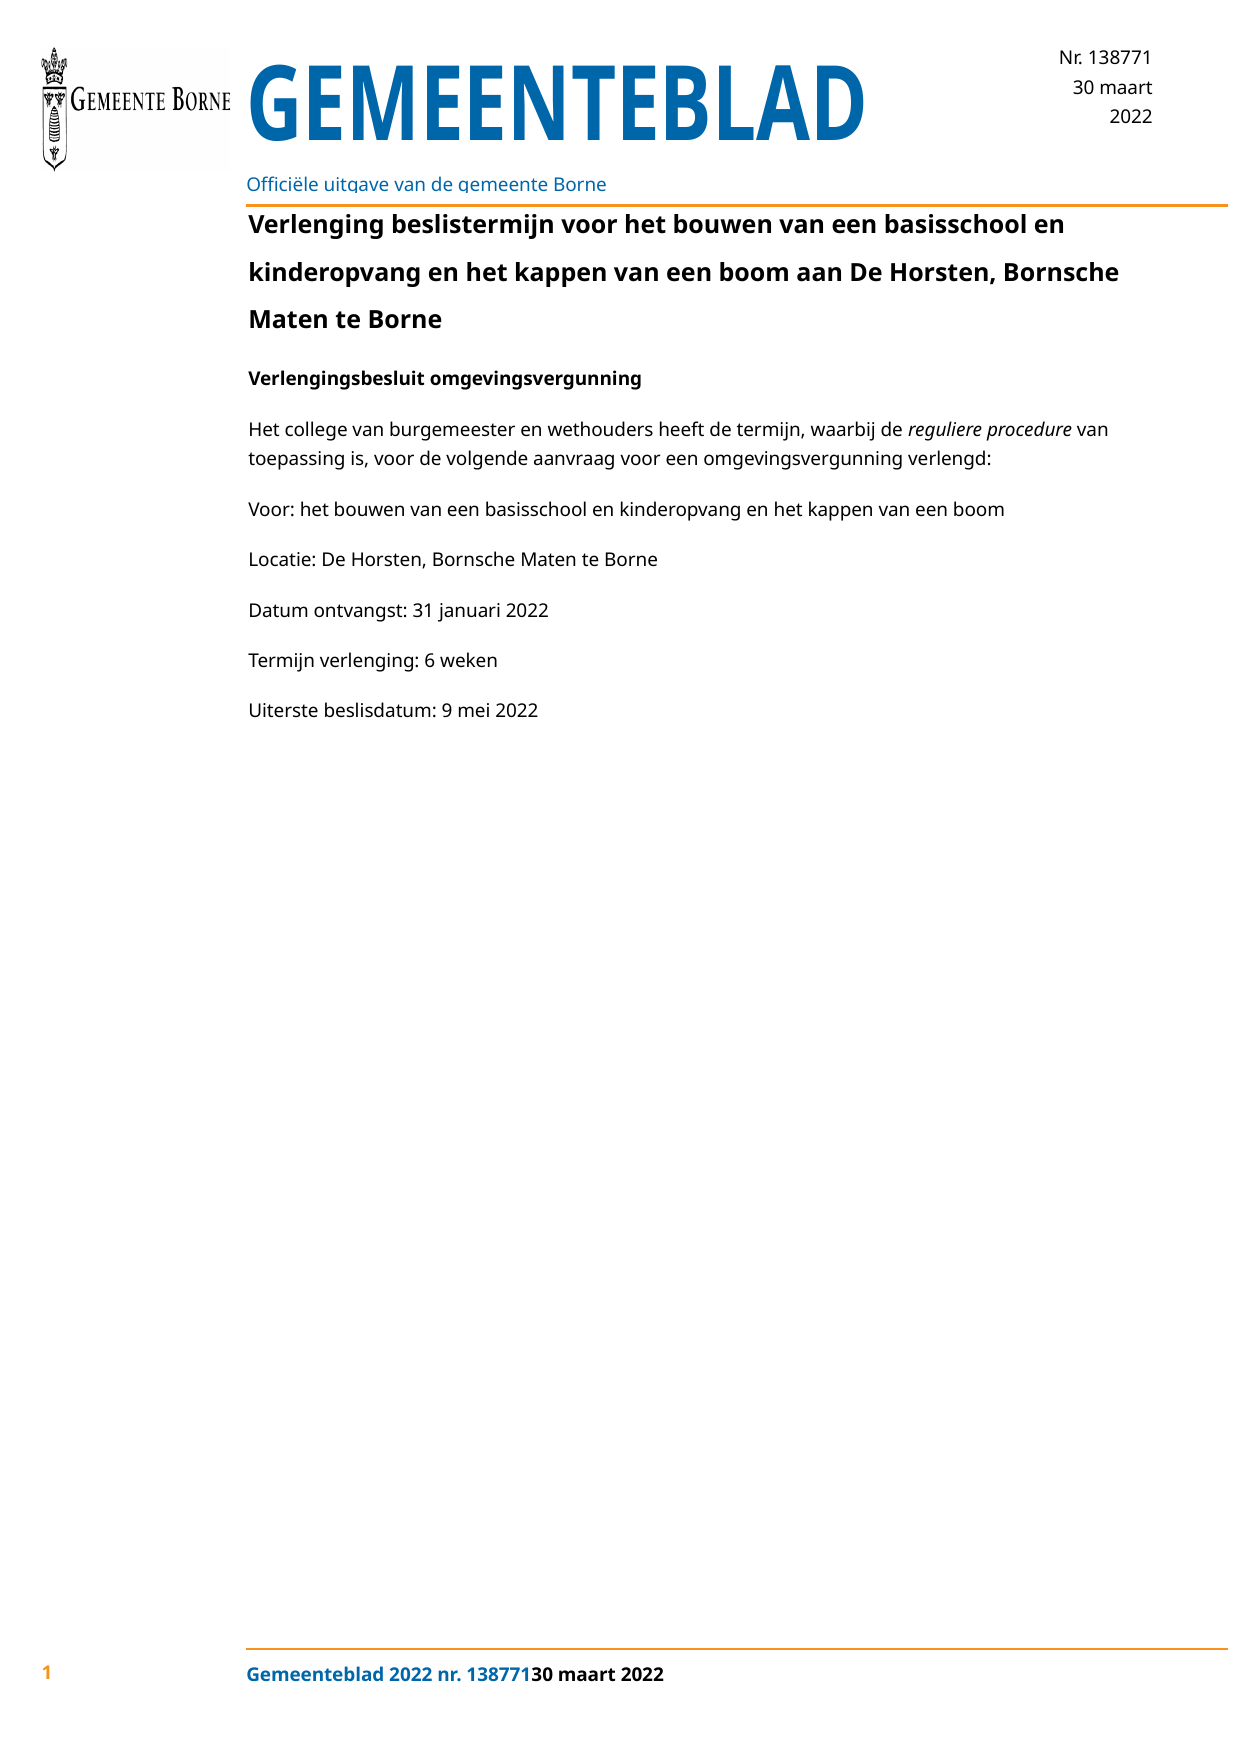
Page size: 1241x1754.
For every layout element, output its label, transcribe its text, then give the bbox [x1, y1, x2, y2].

text Termijn verlenging: 6 weken [248, 647, 1152, 673]
text Locatie: De Horsten, Bornsche Maten te Borne [248, 546, 1152, 572]
text Datum ontvangst: 31 januari 2022 [248, 597, 1152, 622]
text Voor: het bouwen van een basisschool en kinderopvang en het kappen van een boom [248, 496, 1152, 522]
text Het college van burgemeester en wethouders heeft de termijn, waarbij de reguliere procedure van toepassing is, voor de volgende aanvraag voor een omgevingsvergunning verlengd: [248, 416, 1152, 471]
picture [41, 47, 231, 172]
text Verlengingsbesluit omgevingsvergunning [248, 366, 1152, 391]
text Uiterste beslisdatum: 9 mei 2022 [248, 698, 1152, 723]
text Verlenging beslistermijn voor het bouwen van een basisschool en kinderopvang en het kappen van een boom aan De Horsten, Bornsche Maten te Borne [248, 207, 1152, 336]
